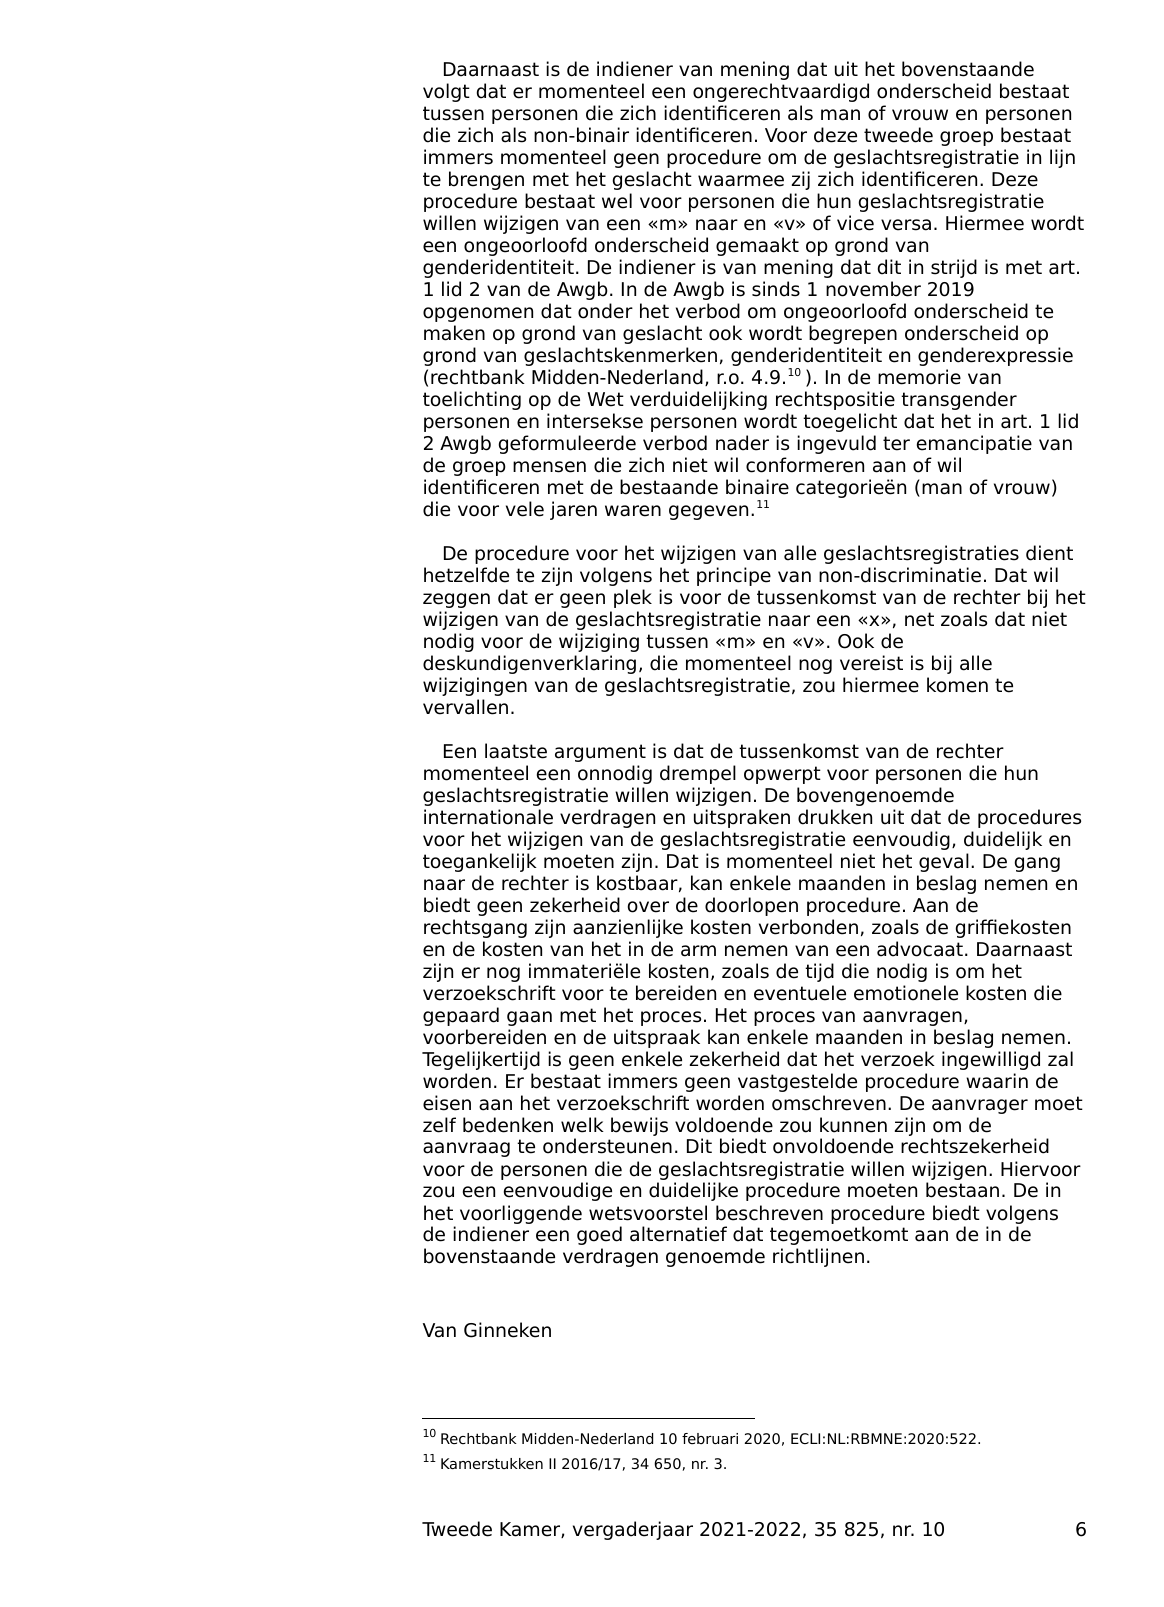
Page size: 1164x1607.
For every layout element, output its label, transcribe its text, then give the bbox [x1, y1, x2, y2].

text Rechtbank Midden-Nederland 10 februari 2020, ECLI:NL:RBMNE:2020:522. [422, 1427, 1087, 1449]
text Daarnaast is de indiener van mening dat uit het bovenstaande volgt dat er momenteel een ongerechtvaardigd onderscheid bestaat tussen personen die zich identificeren als man of vrouw en personen die zich als non-binair identificeren. Voor deze tweede groep bestaat immers momenteel geen procedure om de geslachtsregistratie in lijn te brengen met het geslacht waarmee zij zich identificeren. Deze procedure bestaat wel voor personen die hun geslachtsregistratie willen wijzigen van een «m» naar en «v» of vice versa. Hiermee wordt een ongeoorloofd onderscheid gemaakt op grond van genderidentiteit. De indiener is van mening dat dit in strijd is met art. 1 lid 2 van de Awgb. In de Awgb is sinds 1 november 2019 opgenomen dat onder het verbod om ongeoorloofd onderscheid te maken op grond van geslacht ook wordt begrepen onderscheid op grond van geslachtskenmerken, genderidentiteit en genderexpressie (rechtbank Midden-Nederland, r.o. 4.9.). In de memorie van toelichting op de Wet verduidelijking rechtspositie transgender personen en intersekse personen wordt toegelicht dat het in art. 1 lid 2 Awgb geformuleerde verbod nader is ingevuld ter emancipatie van de groep mensen die zich niet wil conformeren aan of wil identificeren met de bestaande binaire categorieën (man of vrouw) die voor vele jaren waren gegeven. [422, 59, 1087, 521]
text De procedure voor het wijzigen van alle geslachtsregistraties dient hetzelfde te zijn volgens het principe van non-discriminatie. Dat wil zeggen dat er geen plek is voor de tussenkomst van de rechter bij het wijzigen van de geslachtsregistratie naar een «x», net zoals dat niet nodig voor de wijziging tussen «m» en «v». Ook de deskundigenverklaring, die momenteel nog vereist is bij alle wijzigingen van de geslachtsregistratie, zou hiermee komen te vervallen. [422, 543, 1087, 719]
text Van Ginneken [422, 1298, 1087, 1342]
text Kamerstukken II 2016/17, 34 650, nr. 3. [422, 1452, 1087, 1474]
text Een laatste argument is dat de tussenkomst van de rechter momenteel een onnodig drempel opwerpt voor personen die hun geslachtsregistratie willen wijzigen. De bovengenoemde internationale verdragen en uitspraken drukken uit dat de procedures voor het wijzigen van de geslachtsregistratie eenvoudig, duidelijk en toegankelijk moeten zijn. Dat is momenteel niet het geval. De gang naar de rechter is kostbaar, kan enkele maanden in beslag nemen en biedt geen zekerheid over de doorlopen procedure. Aan de rechtsgang zijn aanzienlijke kosten verbonden, zoals de griffiekosten en de kosten van het in de arm nemen van een advocaat. Daarnaast zijn er nog immateriële kosten, zoals de tijd die nodig is om het verzoekschrift voor te bereiden en eventuele emotionele kosten die gepaard gaan met het proces. Het proces van aanvragen, voorbereiden en de uitspraak kan enkele maanden in beslag nemen. Tegelijkertijd is geen enkele zekerheid dat het verzoek ingewilligd zal worden. Er bestaat immers geen vastgestelde procedure waarin de eisen aan het verzoekschrift worden omschreven. De aanvrager moet zelf bedenken welk bewijs voldoende zou kunnen zijn om de aanvraag te ondersteunen. Dit biedt onvoldoende rechtszekerheid voor de personen die de geslachtsregistratie willen wijzigen. Hiervoor zou een eenvoudige en duidelijke procedure moeten bestaan. De in het voorliggende wetsvoorstel beschreven procedure biedt volgens de indiener een goed alternatief dat tegemoetkomt aan de in de bovenstaande verdragen genoemde richtlijnen. [422, 741, 1087, 1268]
